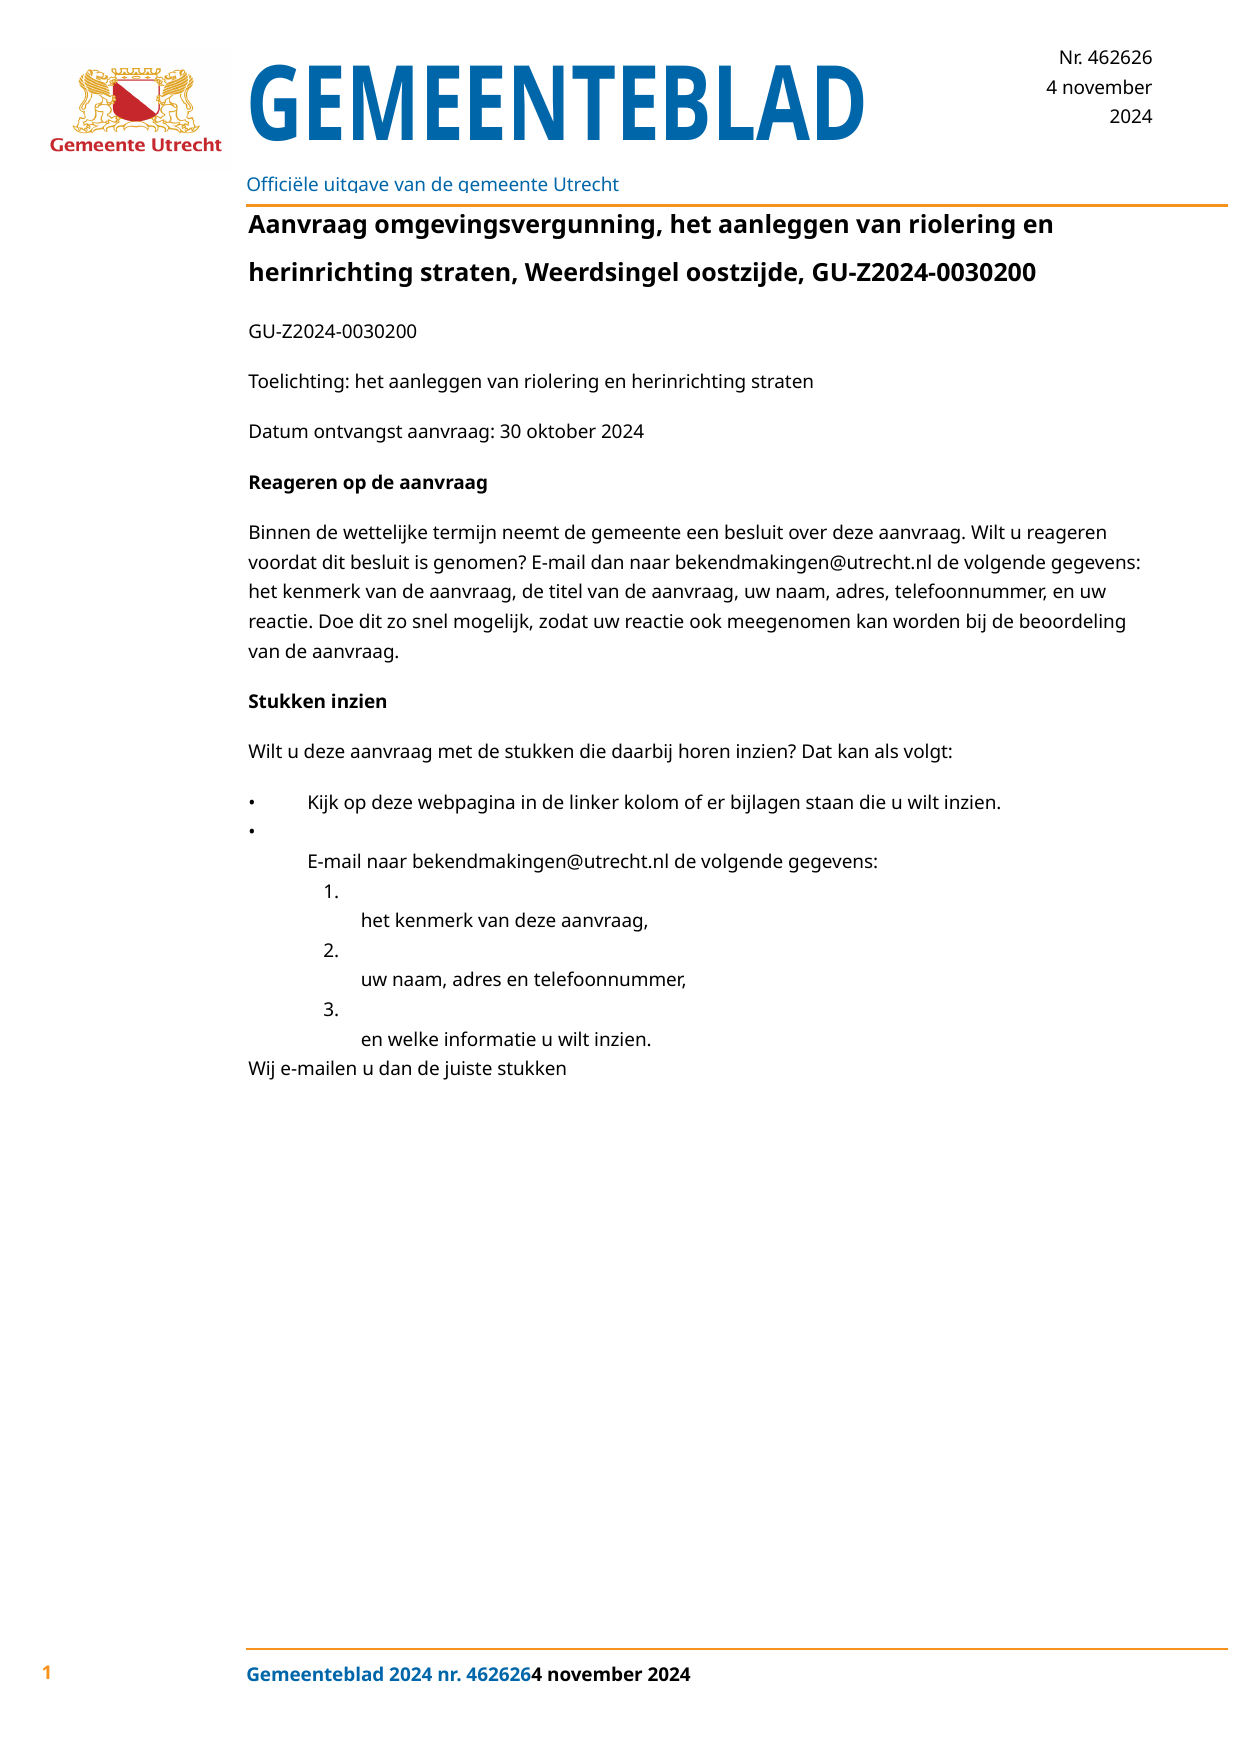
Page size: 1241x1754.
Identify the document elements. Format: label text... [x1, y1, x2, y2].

text GU-Z2024-0030200 [248, 318, 1152, 344]
text Reageren op de aanvraag [248, 469, 1152, 495]
list uw naam, adres en telefoonnummer, [323, 967, 1152, 992]
list E-mail naar bekendmakingen@utrecht.nl de volgende gegevens: [248, 848, 1152, 874]
text Toelichting: het aanleggen van riolering en herinrichting straten [248, 368, 1152, 394]
text Wilt u deze aanvraag met de stukken die daarbij horen inzien? Dat kan als volgt: [248, 739, 1152, 764]
list het kenmerk van deze aanvraag, [323, 907, 1152, 933]
text Stukken inzien [248, 688, 1152, 714]
text Binnen de wettelijke termijn neemt de gemeente een besluit over deze aanvraag. Wilt u reageren voordat dit besluit is genomen? E-mail dan naar bekendmakingen@utrecht.nl de volgende gegevens: het kenmerk van de aanvraag, de titel van de aanvraag, uw naam, adres, telefoonnummer, en uw reactie. Doe dit zo snel mogelijk, zodat uw reactie ook meegenomen kan worden bij de beoordeling van de aanvraag. [248, 519, 1152, 664]
text Datum ontvangst aanvraag: 30 oktober 2024 [248, 419, 1152, 444]
list en welke informatie u wilt inzien. [323, 1026, 1152, 1052]
text Aanvraag omgevingsvergunning, het aanleggen van riolering en herinrichting straten, Weerdsingel oostzijde, GU-Z2024-0030200 [248, 207, 1152, 288]
picture [41, 47, 231, 172]
text Wij e-mailen u dan de juiste stukken [248, 1055, 1152, 1081]
list Kijk op deze webpagina in de linker kolom of er bijlagen staan die u wilt inzien. [248, 789, 1152, 815]
